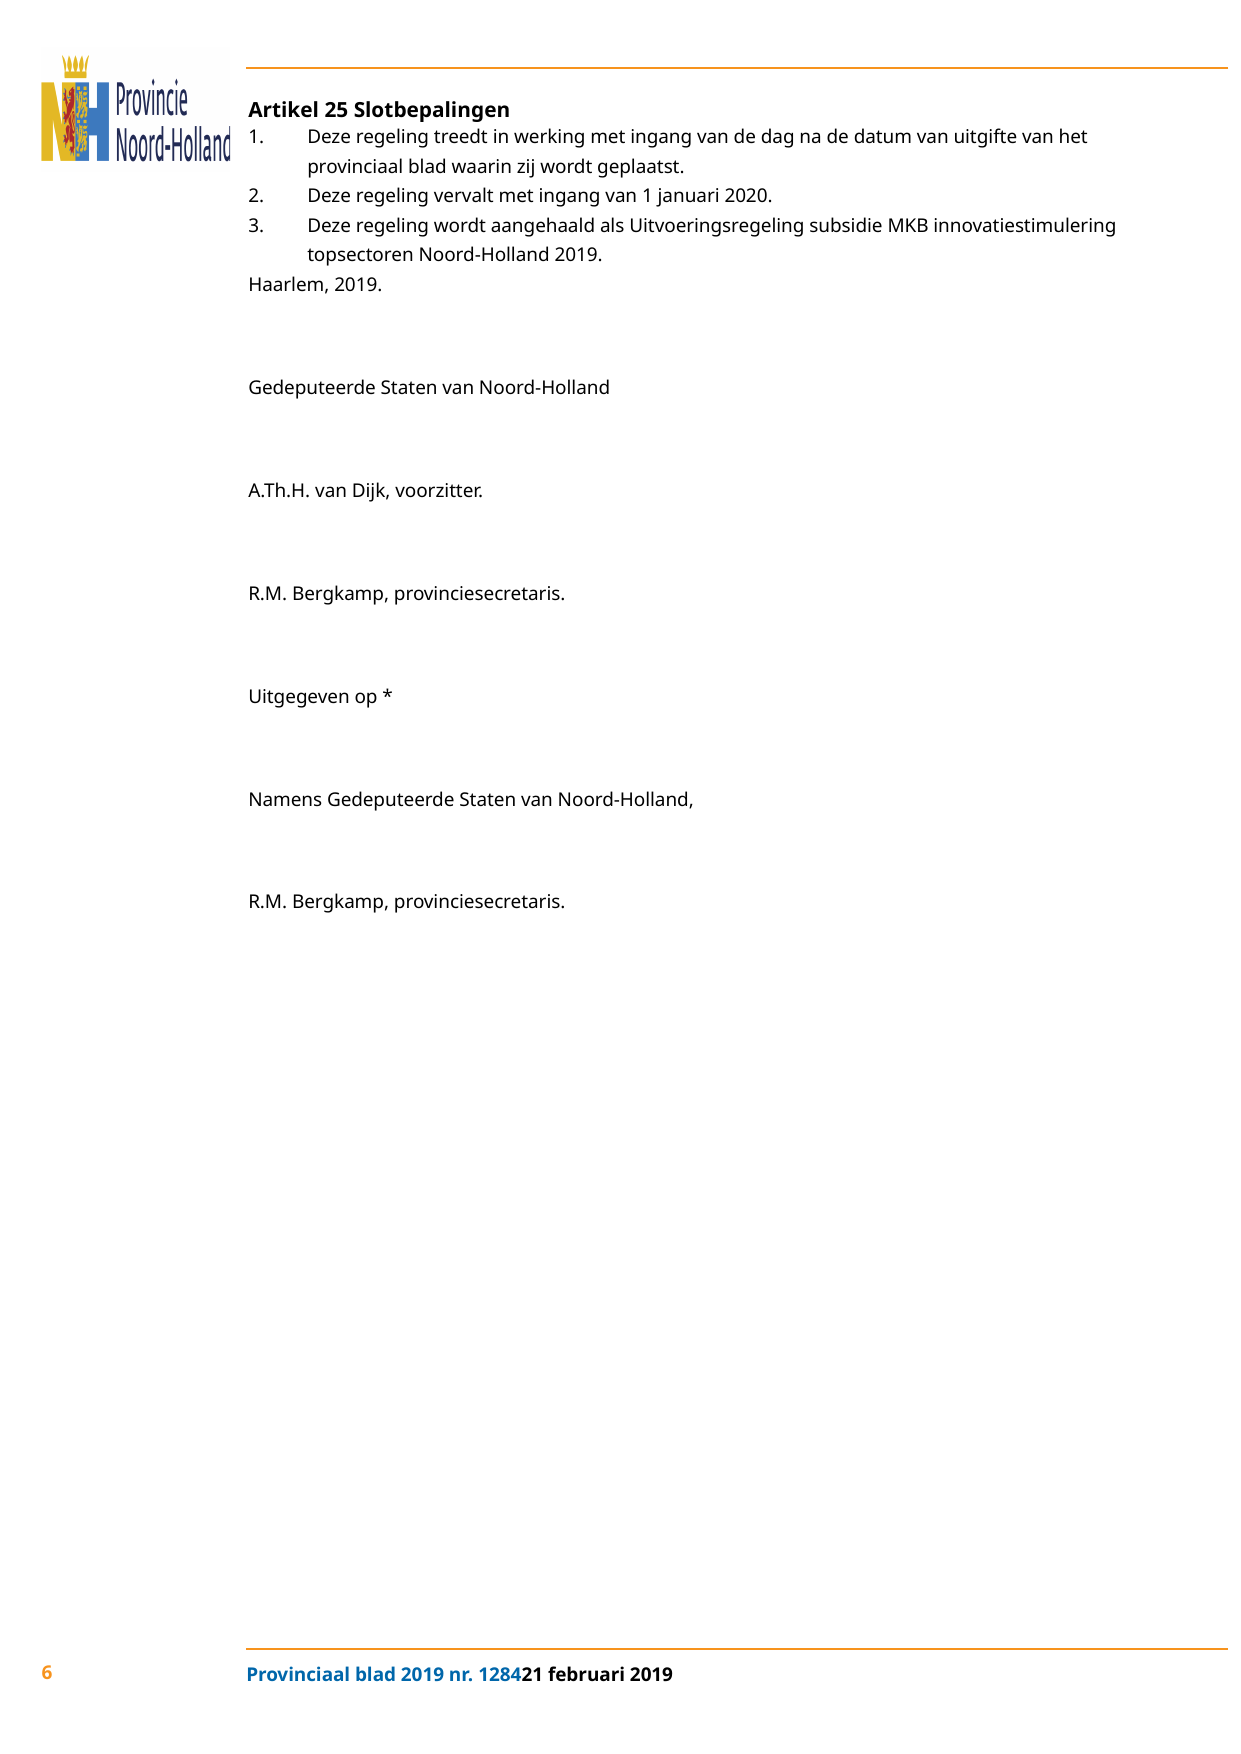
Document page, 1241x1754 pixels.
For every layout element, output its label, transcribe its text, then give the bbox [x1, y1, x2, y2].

text Artikel 25 Slotbepalingen [248, 95, 1152, 123]
list Deze regeling wordt aangehaald als Uitvoeringsregeling subsidie MKB innovatiestimulering topsectoren Noord-Holland 2019. [248, 212, 1152, 267]
text Gedeputeerde Staten van Noord-Holland [248, 374, 1152, 400]
picture [41, 47, 231, 172]
text Uitgegeven op * [248, 683, 1152, 708]
text R.M. Bergkamp, provinciesecretaris. [248, 580, 1152, 606]
text Haarlem, 2019. [248, 271, 1152, 297]
text A.Th.H. van Dijk, voorzitter. [248, 477, 1152, 503]
list Deze regeling vervalt met ingang van 1 januari 2020. [248, 182, 1152, 208]
text Namens Gedeputeerde Staten van Noord-Holland, [248, 786, 1152, 811]
list Deze regeling treedt in werking met ingang van de dag na de datum van uitgifte van het provinciaal blad waarin zij wordt geplaatst. [248, 123, 1152, 178]
text R.M. Bergkamp, provinciesecretaris. [248, 889, 1152, 914]
